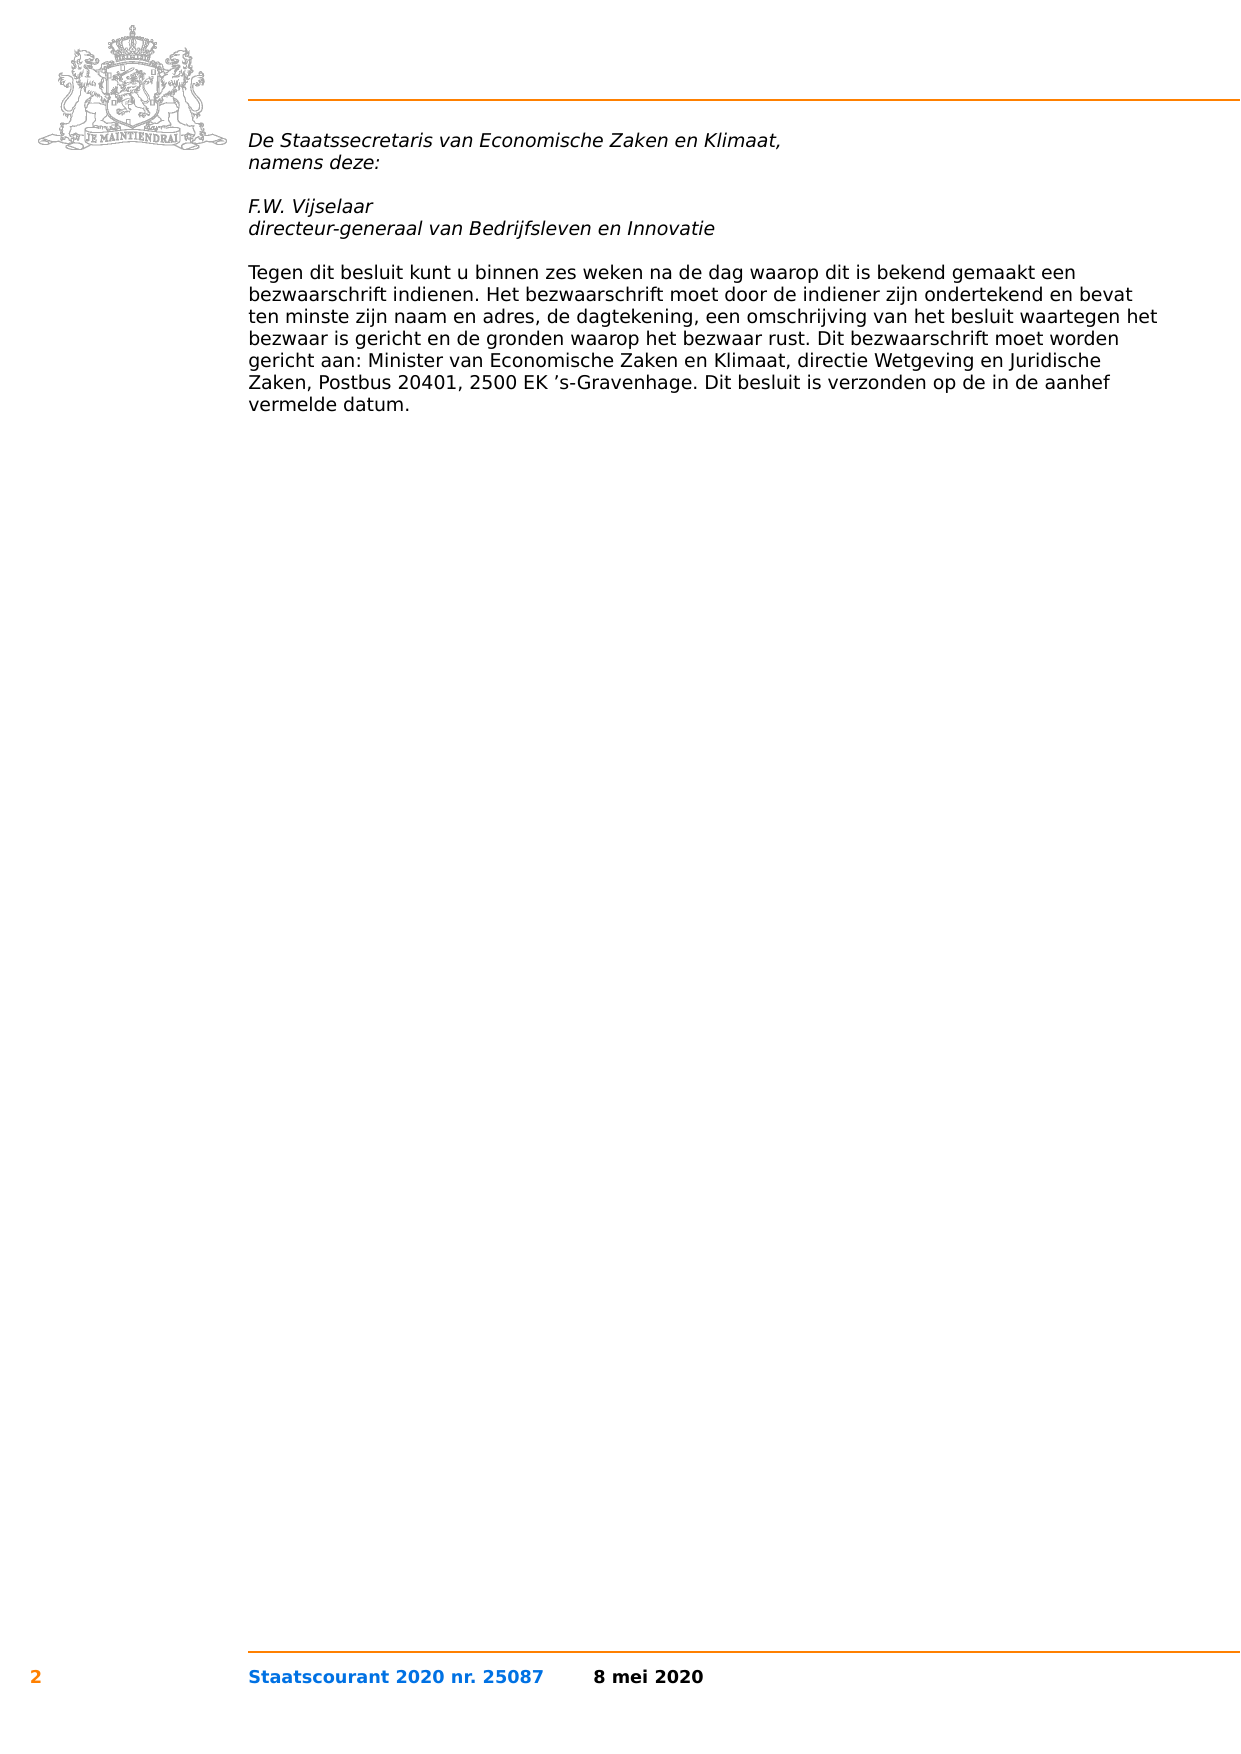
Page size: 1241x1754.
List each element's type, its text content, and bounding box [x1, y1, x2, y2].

text De Staatssecretaris van Economische Zaken en Klimaat, namens deze: F.W. Vijselaar directeur-generaal van Bedrijfsleven en Innovatie [248, 130, 1163, 240]
text Tegen dit besluit kunt u binnen zes weken na de dag waarop dit is bekend gemaakt een bezwaarschrift indienen. Het bezwaarschrift moet door de indiener zijn ondertekend en bevat ten minste zijn naam en adres, de dagtekening, een omschrijving van het besluit waartegen het bezwaar is gericht en de gronden waarop het bezwaar rust. Dit bezwaarschrift moet worden gericht aan: Minister van Economische Zaken en Klimaat, directie Wetgeving en Juridische Zaken, Postbus 20401, 2500 EK ’s-Gravenhage. Dit besluit is verzonden op de in de aanhef vermelde datum. [248, 262, 1163, 416]
picture [38, 25, 227, 150]
